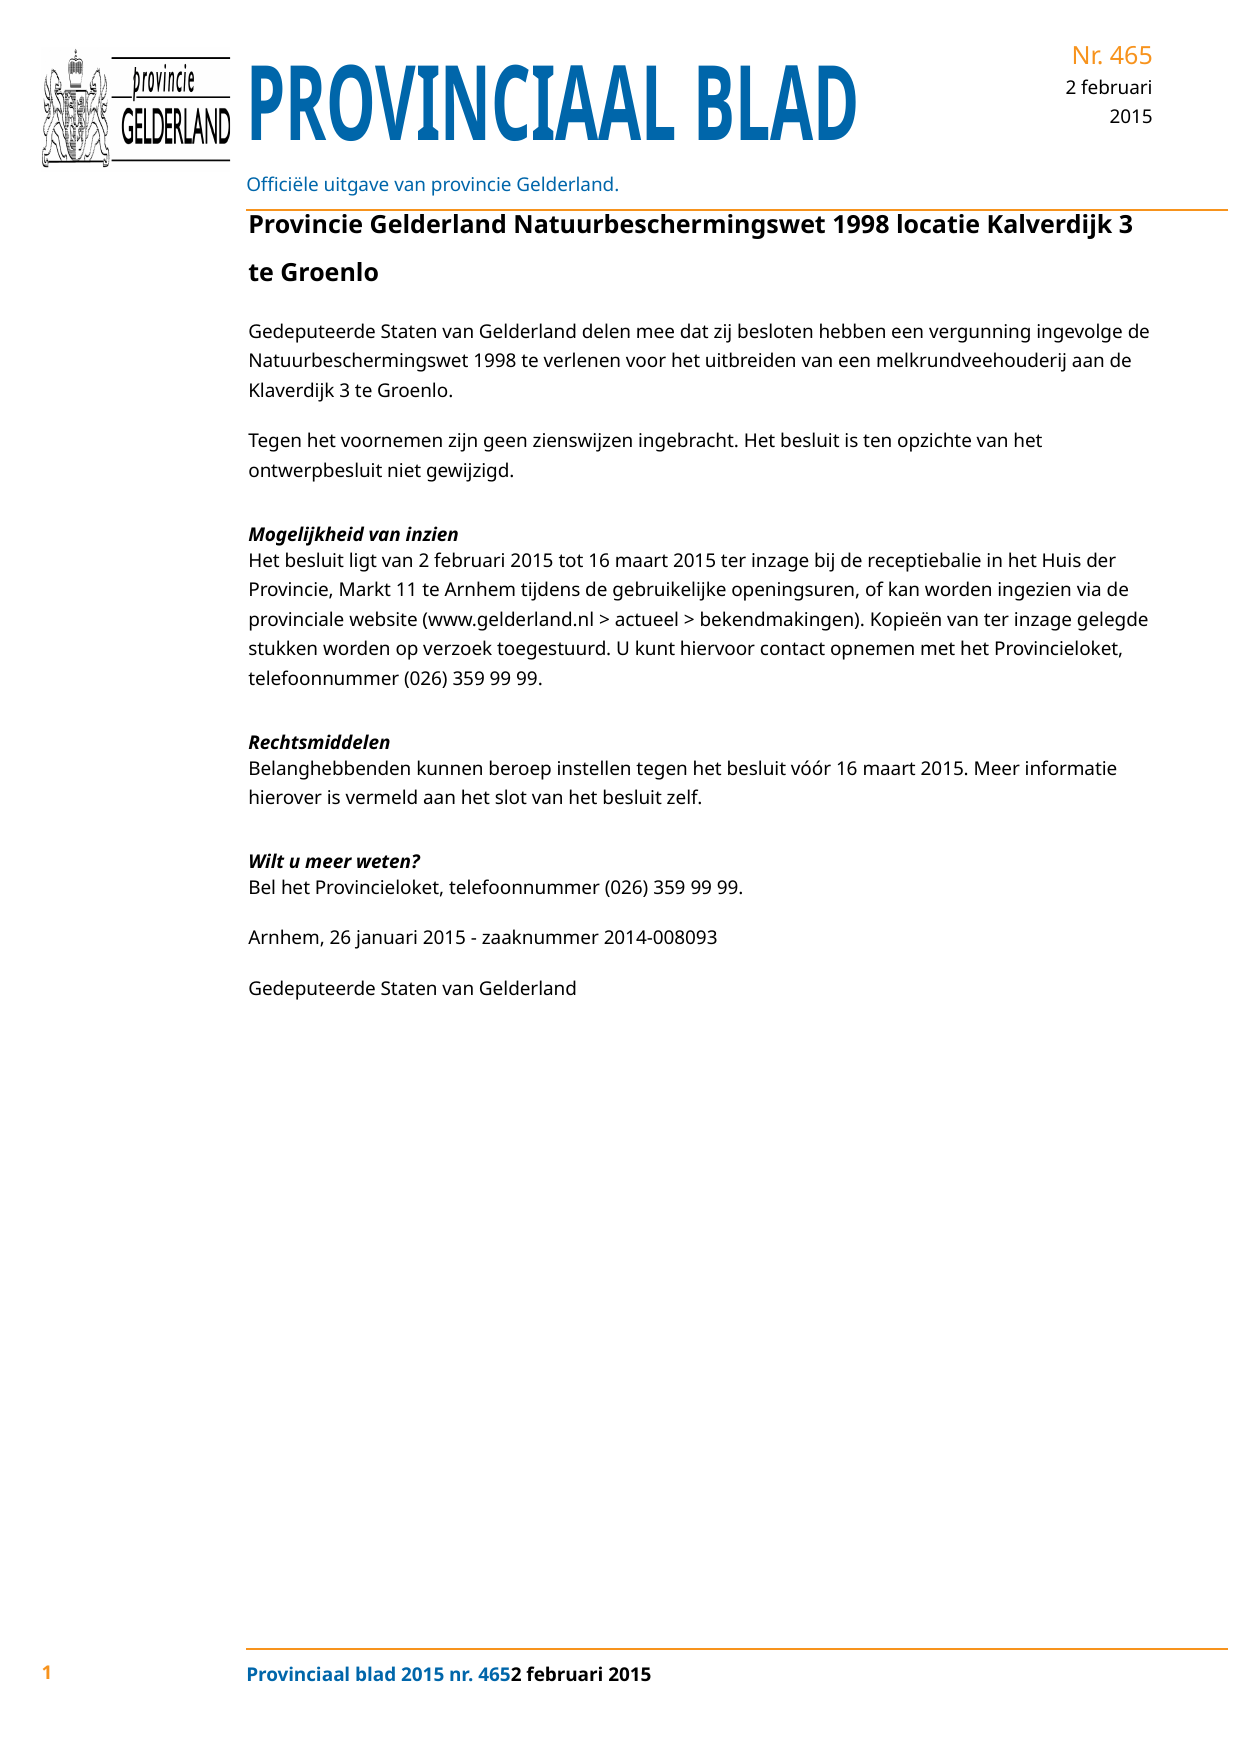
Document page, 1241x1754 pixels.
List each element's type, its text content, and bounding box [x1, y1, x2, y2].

text Arnhem, 26 januari 2015 - zaaknummer 2014-008093 [248, 924, 1152, 950]
text Tegen het voornemen zijn geen zienswijzen ingebracht. Het besluit is ten opzichte van het ontwerpbesluit niet gewijzigd. [248, 427, 1152, 483]
text Provincie Gelderland Natuurbeschermingswet 1998 locatie Kalverdijk 3 te Groenlo [248, 211, 1152, 288]
text Bel het Provincieloket, telefoonnummer (026) 359 99 99. [248, 874, 1152, 900]
text Gedeputeerde Staten van Gelderland delen mee dat zij besloten hebben een vergunning ingevolge de Natuurbeschermingswet 1998 te verlenen voor het uitbreiden van een melkrundveehouderij aan de Klaverdijk 3 te Groenlo. [248, 318, 1152, 403]
text Gedeputeerde Staten van Gelderland [248, 975, 1152, 1001]
text Belanghebbenden kunnen beroep instellen tegen het besluit vóór 16 maart 2015. Meer informatie hierover is vermeld aan het slot van het besluit zelf. [248, 755, 1152, 810]
text Het besluit ligt van 2 februari 2015 tot 16 maart 2015 ter inzage bij de receptiebalie in het Huis der Provincie, Markt 11 te Arnhem tijdens de gebruikelijke openingsuren, of kan worden ingezien via de provinciale website (www.gelderland.nl > actueel > bekendmakingen). Kopieën van ter inzage gelegde stukken worden op verzoek toegestuurd. U kunt hiervoor contact opnemen met het Provincieloket, telefoonnummer (026) 359 99 99. [248, 547, 1152, 691]
text Mogelijkheid van inzien [248, 521, 1152, 547]
text Rechtsmiddelen [248, 729, 1152, 755]
picture [41, 47, 231, 172]
text Wilt u meer weten? [248, 848, 1152, 874]
